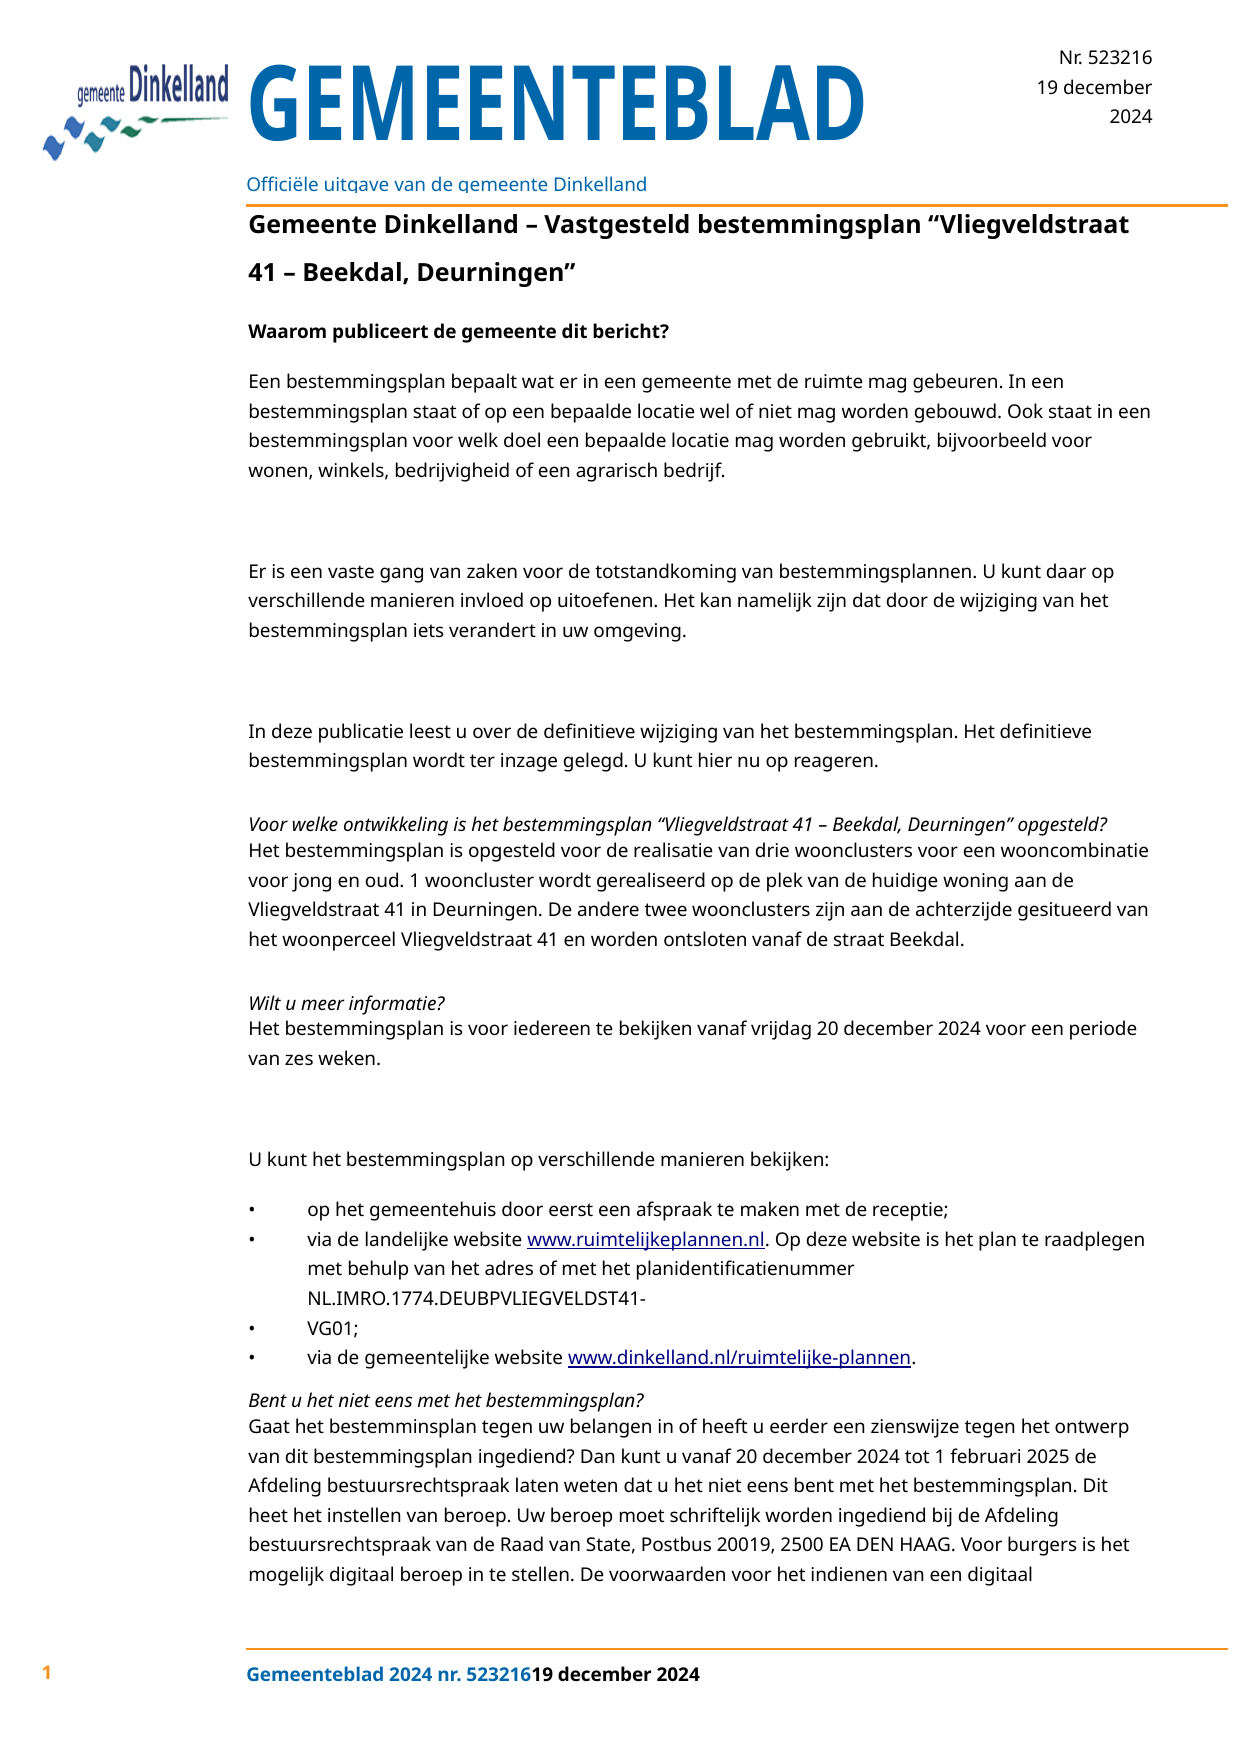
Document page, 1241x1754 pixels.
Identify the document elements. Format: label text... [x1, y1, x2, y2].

text Gemeente Dinkelland – Vastgesteld bestemmingsplan “Vliegveldstraat 41 – Beekdal, Deurningen” [248, 207, 1152, 288]
text Waarom publiceert de gemeente dit bericht? [248, 318, 1152, 344]
text Er is een vaste gang van zaken voor de totstandkoming van bestemmingsplannen. U kunt daar op verschillende manieren invloed op uitoefenen. Het kan namelijk zijn dat door de wijziging van het bestemmingsplan iets verandert in uw omgeving. [248, 558, 1152, 643]
list op het gemeentehuis door eerst een afspraak te maken met de receptie; [248, 1196, 1152, 1222]
text Gaat het bestemminsplan tegen uw belangen in of heeft u eerder een zienswijze tegen het ontwerp van dit bestemmingsplan ingediend? Dan kunt u vanaf 20 december 2024 tot 1 februari 2025 de Afdeling bestuursrechtspraak laten weten dat u het niet eens bent met het bestemmingsplan. Dit heet het instellen van beroep. Uw beroep moet schriftelijk worden ingediend bij de Afdeling bestuursrechtspraak van de Raad van State, Postbus 20019, 2500 EA DEN HAAG. Voor burgers is het mogelijk digitaal beroep in te stellen. De voorwaarden voor het indienen van een digitaal [248, 1413, 1152, 1587]
text Het bestemmingsplan is voor iedereen te bekijken vanaf vrijdag 20 december 2024 voor een periode van zes weken. [248, 1016, 1152, 1071]
text Wilt u meer informatie? [248, 990, 1152, 1016]
text Bent u het niet eens met het bestemmingsplan? [248, 1387, 1152, 1413]
list VG01; [248, 1315, 1152, 1341]
text Voor welke ontwikkeling is het bestemmingsplan “Vliegveldstraat 41 – Beekdal, Deurningen” opgesteld? [248, 811, 1152, 837]
picture [41, 47, 231, 172]
text Het bestemmingsplan is opgesteld voor de realisatie van drie woonclusters voor een wooncombinatie voor jong en oud. 1 wooncluster wordt gerealiseerd op de plek van de huidige woning aan de Vliegveldstraat 41 in Deurningen. De andere twee woonclusters zijn aan de achterzijde gesitueerd van het woonperceel Vliegveldstraat 41 en worden ontsloten vanaf de straat Beekdal. [248, 837, 1152, 952]
text In deze publicatie leest u over de definitieve wijziging van het bestemmingsplan. Het definitieve bestemmingsplan wordt ter inzage gelegd. U kunt hier nu op reageren. [248, 718, 1152, 773]
text Een bestemmingsplan bepaalt wat er in een gemeente met de ruimte mag gebeuren. In een bestemmingsplan staat of op een bepaalde locatie wel of niet mag worden gebouwd. Ook staat in een bestemmingsplan voor welk doel een bepaalde locatie mag worden gebruikt, bijvoorbeeld voor wonen, winkels, bedrijvigheid of een agrarisch bedrijf. [248, 368, 1152, 483]
text U kunt het bestemmingsplan op verschillende manieren bekijken: [248, 1146, 1152, 1172]
list via de gemeentelijke website www.dinkelland.nl/ruimtelijke-plannen. [248, 1344, 1152, 1370]
list via de landelijke website www.ruimtelijkeplannen.nl. Op deze website is het plan te raadplegen met behulp van het adres of met het planidentificatienummer NL.IMRO.1774.DEUBPVLIEGVELDST41- [248, 1226, 1152, 1311]
